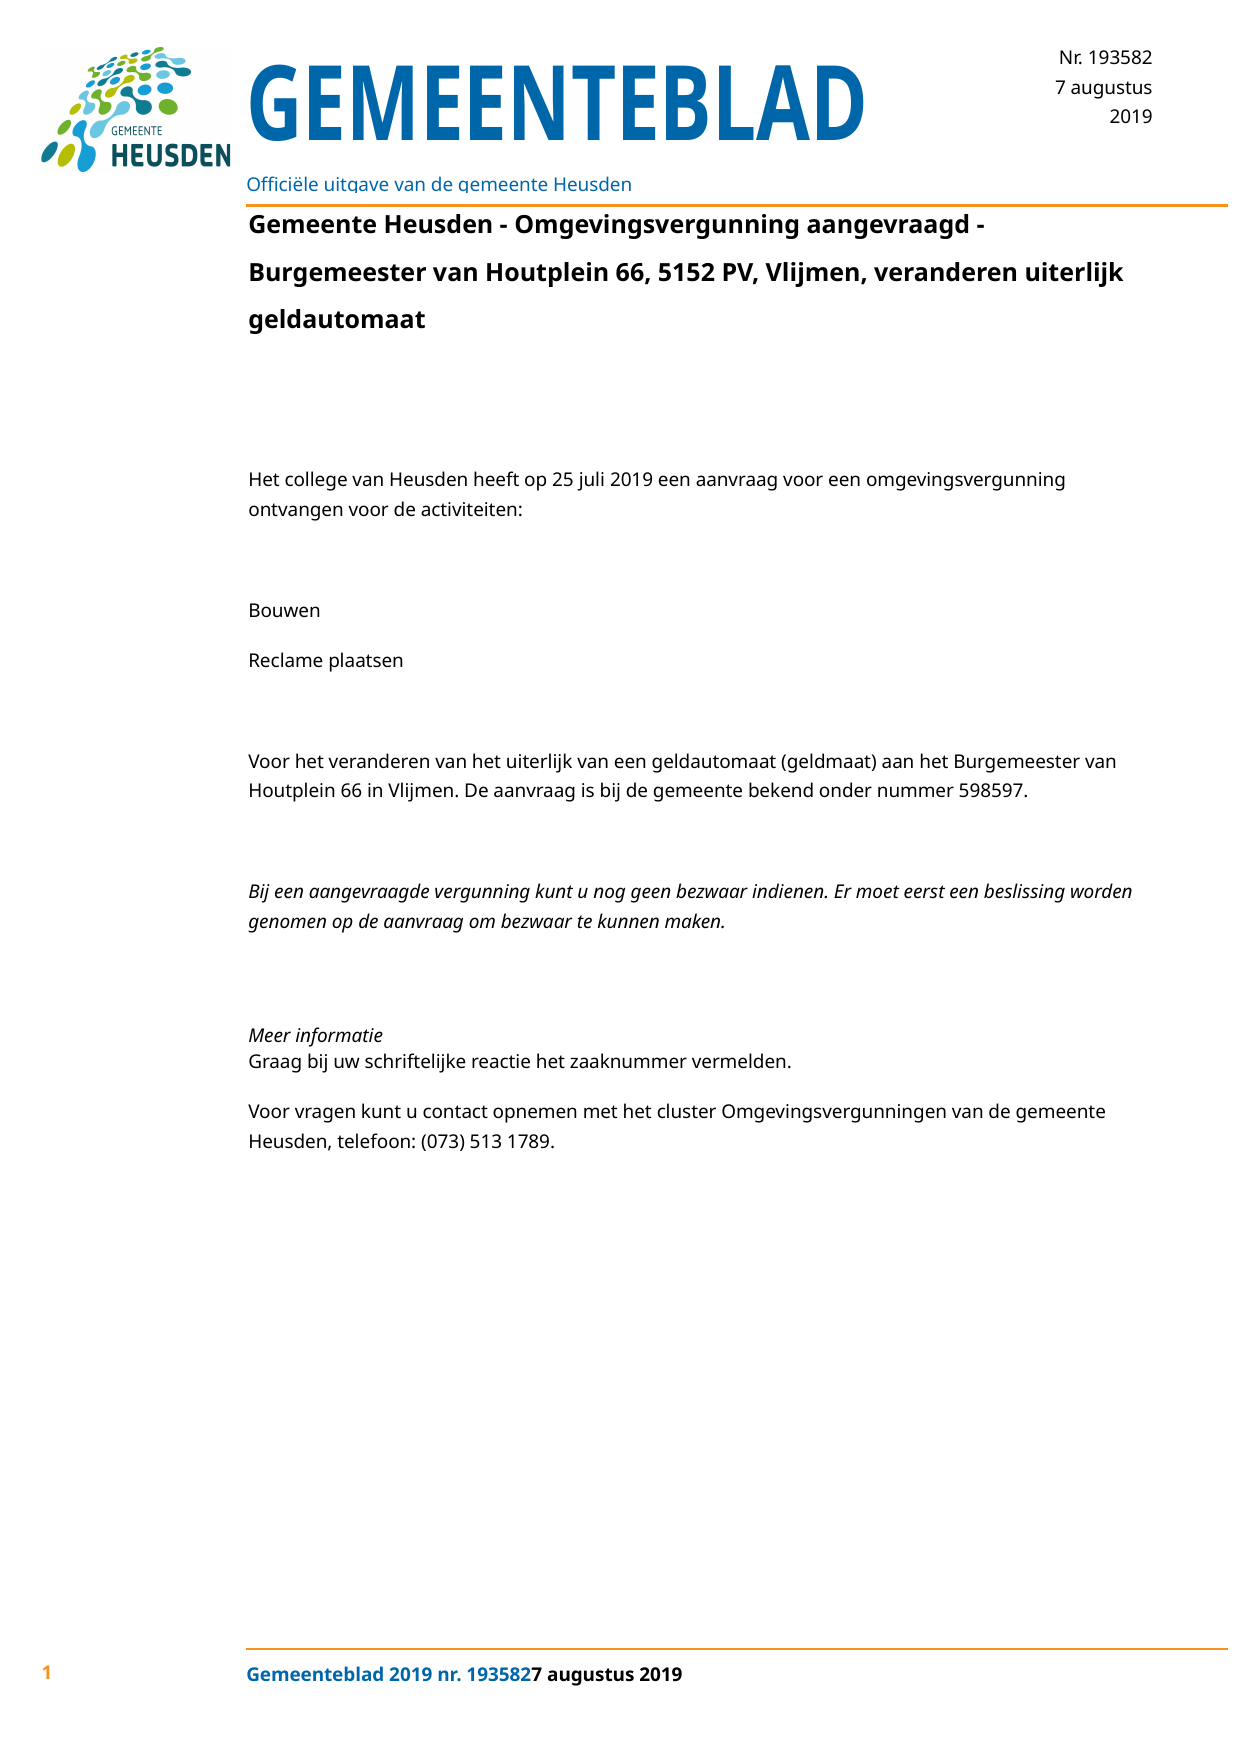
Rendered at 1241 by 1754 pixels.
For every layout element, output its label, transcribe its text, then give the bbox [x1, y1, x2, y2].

text Graag bij uw schriftelijke reactie het zaaknummer vermelden. [248, 1048, 1152, 1074]
text Bouwen [248, 597, 1152, 622]
text Gemeente Heusden - Omgevingsvergunning aangevraagd - Burgemeester van Houtplein 66, 5152 PV, Vlijmen, veranderen uiterlijk geldautomaat [248, 207, 1152, 336]
text Het college van Heusden heeft op 25 juli 2019 een aanvraag voor een omgevingsvergunning ontvangen voor de activiteiten: [248, 466, 1152, 522]
text Meer informatie [248, 1022, 1152, 1048]
text Bij een aangevraagde vergunning kunt u nog geen bezwaar indienen. Er moet eerst een beslissing worden genomen op de aanvraag om bezwaar te kunnen maken. [248, 878, 1152, 934]
picture [41, 47, 231, 172]
text Voor vragen kunt u contact opnemen met het cluster Omgevingsvergunningen van de gemeente Heusden, telefoon: (073) 513 1789. [248, 1098, 1152, 1154]
text Voor het veranderen van het uiterlijk van een geldautomaat (geldmaat) aan het Burgemeester van Houtplein 66 in Vlijmen. De aanvraag is bij de gemeente bekend onder nummer 598597. [248, 748, 1152, 803]
text Reclame plaatsen [248, 647, 1152, 673]
